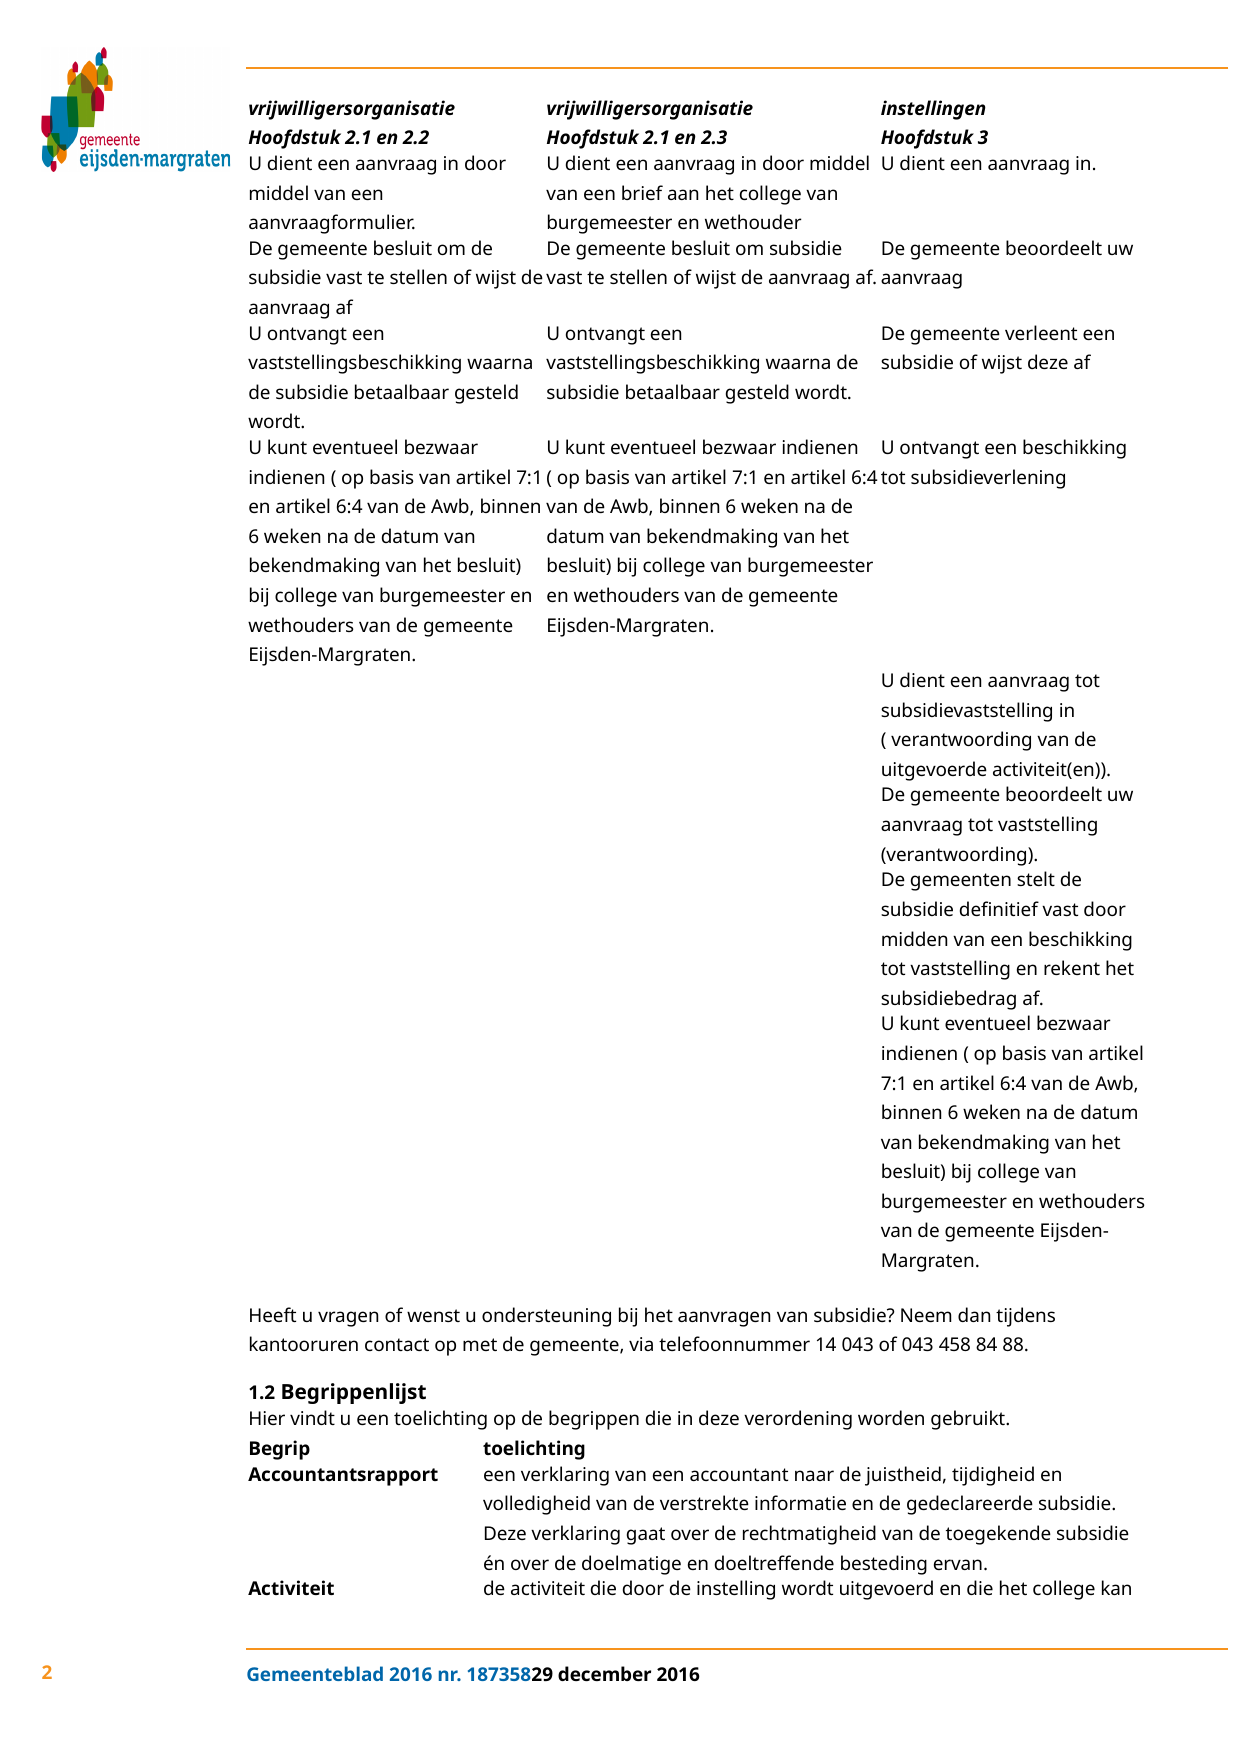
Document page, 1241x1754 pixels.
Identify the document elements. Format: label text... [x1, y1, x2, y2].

table_cell [248, 867, 546, 1011]
table_cell U dient een aanvraag in door middel van een aanvraagformulier. [248, 150, 546, 235]
table_cell [881, 1273, 1152, 1299]
table_header Begrip [248, 1435, 483, 1461]
table_cell U kunt eventueel bezwaar indienen ( op basis van artikel 7:1 en artikel 6:4 van de Awb, binnen 6 weken na de datum van bekendmaking van het besluit) bij college van burgemeester en wethouders van de gemeente Eijsden-Margraten. [248, 434, 546, 667]
table_header toelichting [483, 1435, 1152, 1461]
table_cell [546, 1273, 881, 1299]
table_cell Accountantsrapport [248, 1461, 483, 1576]
table_cell U dient een aanvraag in. [881, 150, 1152, 235]
text Hier vindt u een toelichting op de begrippen die in deze verordening worden gebruikt. [248, 1406, 1152, 1431]
text Heeft u vragen of wenst u ondersteuning bij het aanvragen van subsidie? Neem dan tijdens kantooruren contact op met de gemeente, via telefoonnummer 14 043 of 043 458 84 88. [248, 1302, 1152, 1357]
table_cell De gemeente besluit om subsidie vast te stellen of wijst de aanvraag af. [546, 235, 881, 320]
table_cell [546, 667, 881, 782]
table_cell U dient een aanvraag in door middel van een brief aan het college van burgemeester en wethouder [546, 150, 881, 235]
text 1.2 Begrippenlijst [248, 1377, 1152, 1406]
table_cell [546, 1011, 881, 1273]
table_cell U ontvangt een vaststellingsbeschikking waarna de subsidie betaalbaar gesteld wordt. [248, 320, 546, 434]
table_cell De gemeenten stelt de subsidie definitief vast door midden van een beschikking tot vaststelling en rekent het subsidiebedrag af. [881, 867, 1152, 1011]
table_cell U dient een aanvraag tot subsidievaststelling in ( verantwoording van de uitgevoerde activiteit(en)). [881, 667, 1152, 782]
table_cell [546, 782, 881, 867]
table_cell vrijwilligersorganisatie Hoofdstuk 2.1 en 2.2 [248, 95, 546, 150]
table_cell een verklaring van een accountant naar de juistheid, tijdigheid en volledigheid van de verstrekte informatie en de gedeclareerde subsidie. Deze verklaring gaat over de rechtmatigheid van de toegekende subsidie én over de doelmatige en doeltreffende besteding ervan. [483, 1461, 1152, 1576]
table_cell U ontvangt een beschikking tot subsidieverlening [881, 434, 1152, 667]
table_cell Activiteit [248, 1576, 483, 1601]
table_cell U ontvangt een vaststellingsbeschikking waarna de subsidie betaalbaar gesteld wordt. [546, 320, 881, 434]
table_cell [248, 1273, 546, 1299]
table_cell De gemeente beoordeelt uw aanvraag tot vaststelling (verantwoording). [881, 782, 1152, 867]
table_cell [546, 867, 881, 1011]
table_cell De gemeente verleent een subsidie of wijst deze af [881, 320, 1152, 434]
table_cell vrijwilligersorganisatie Hoofdstuk 2.1 en 2.3 [546, 95, 881, 150]
table_cell U kunt eventueel bezwaar indienen ( op basis van artikel 7:1 en artikel 6:4 van de Awb, binnen 6 weken na de datum van bekendmaking van het besluit) bij college van burgemeester en wethouders van de gemeente Eijsden-Margraten. [546, 434, 881, 667]
table_cell De gemeente beoordeelt uw aanvraag [881, 235, 1152, 320]
picture [41, 47, 231, 172]
table_cell [248, 782, 546, 867]
table_cell de activiteit die door de instelling wordt uitgevoerd en die het college kan [483, 1576, 1152, 1601]
table_cell De gemeente besluit om de subsidie vast te stellen of wijst de aanvraag af [248, 235, 546, 320]
table_cell instellingen Hoofdstuk 3 [881, 95, 1152, 150]
table_cell [248, 1011, 546, 1273]
table_cell U kunt eventueel bezwaar indienen ( op basis van artikel 7:1 en artikel 6:4 van de Awb, binnen 6 weken na de datum van bekendmaking van het besluit) bij college van burgemeester en wethouders van de gemeente Eijsden-Margraten. [881, 1011, 1152, 1273]
table_cell [248, 667, 546, 782]
